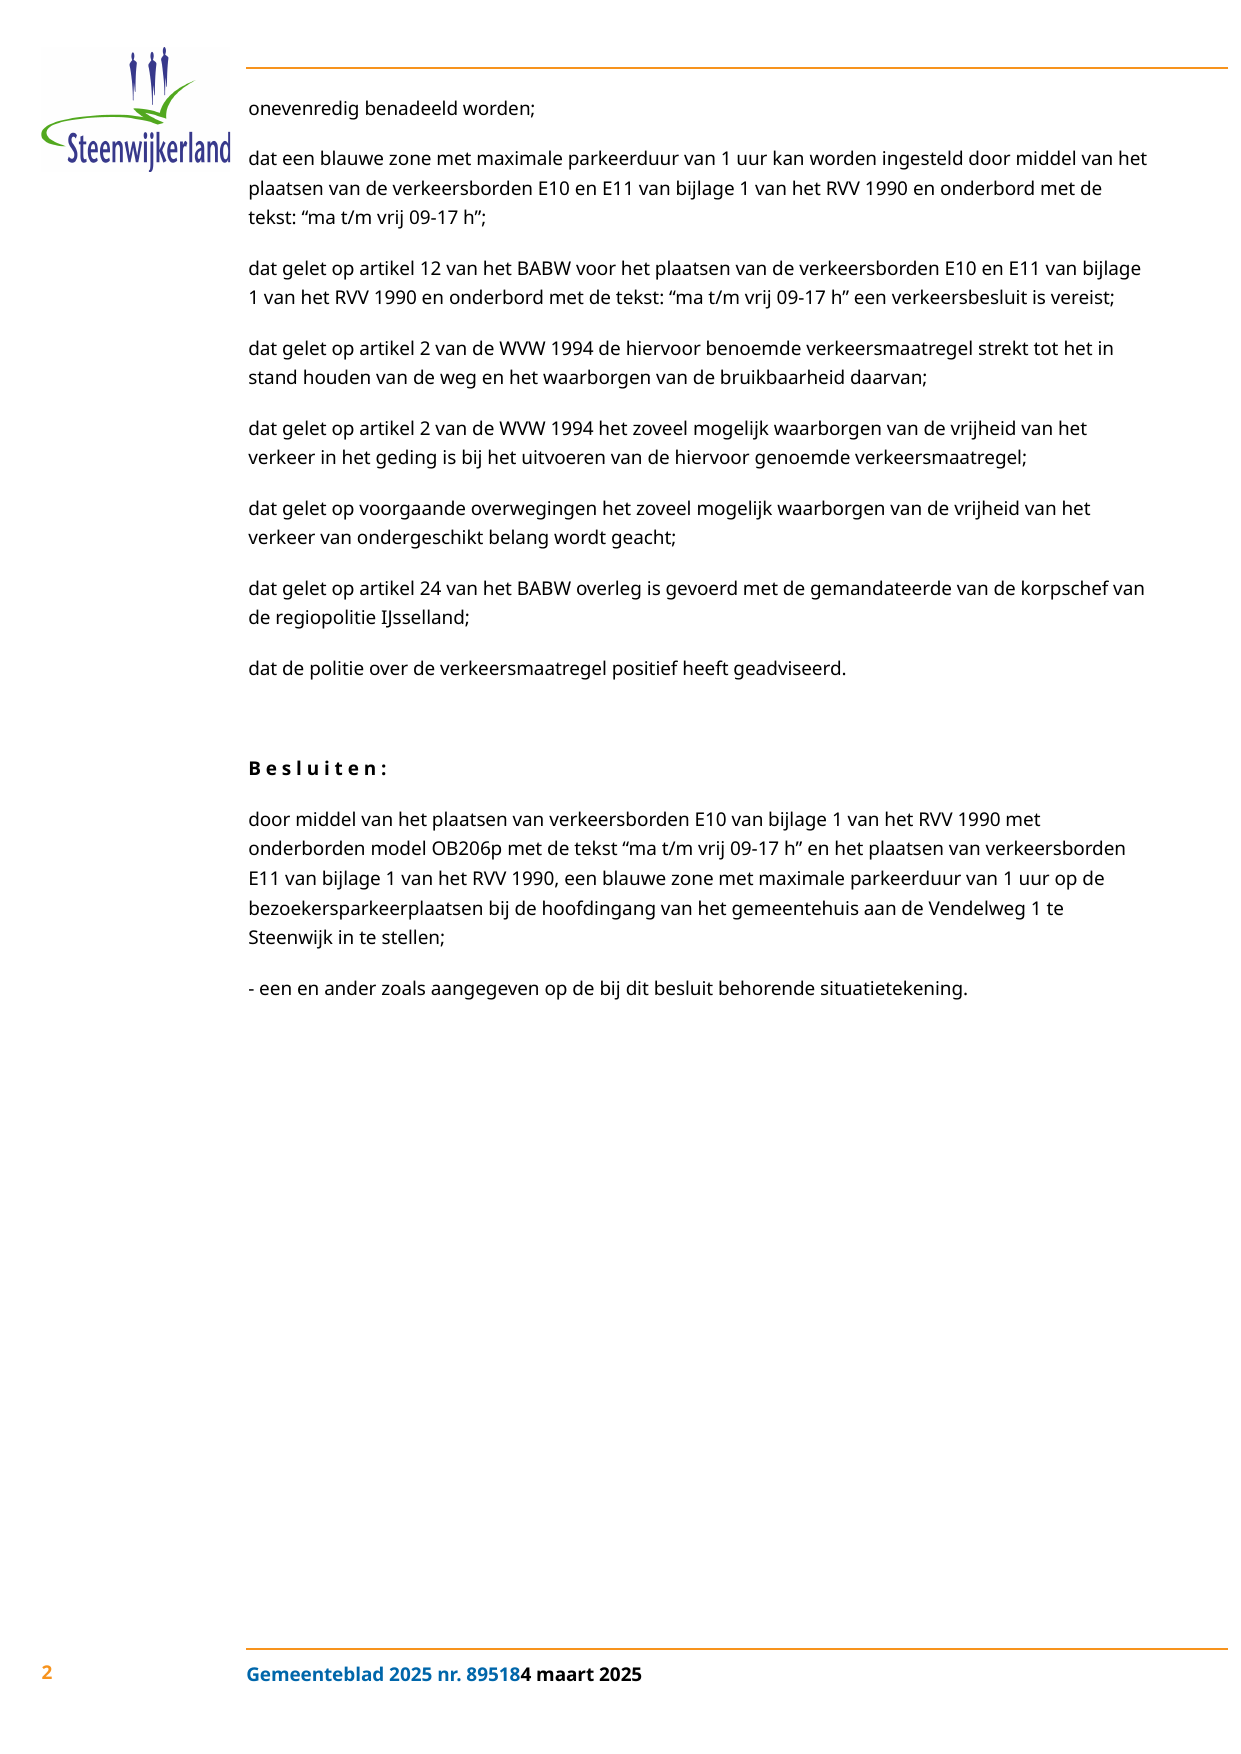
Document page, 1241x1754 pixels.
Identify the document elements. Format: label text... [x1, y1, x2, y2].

text door middel van het plaatsen van verkeersborden E10 van bijlage 1 van het RVV 1990 met onderborden model OB206p met de tekst “ma t/m vrij 09-17 h” en het plaatsen van verkeersborden E11 van bijlage 1 van het RVV 1990, een blauwe zone met maximale parkeerduur van 1 uur op de bezoekersparkeerplaatsen bij de hoofdingang van het gemeentehuis aan de Vendelweg 1 te Steenwijk in te stellen; [248, 806, 1152, 950]
text dat gelet op artikel 2 van de WVW 1994 het zoveel mogelijk waarborgen van de vrijheid van het verkeer in het geding is bij het uitvoeren van de hiervoor genoemde verkeersmaatregel; [248, 415, 1152, 470]
text dat de politie over de verkeersmaatregel positief heeft geadviseerd. [248, 655, 1152, 681]
text dat gelet op artikel 2 van de WVW 1994 de hiervoor benoemde verkeersmaatregel strekt tot het in stand houden van de weg en het waarborgen van de bruikbaarheid daarvan; [248, 335, 1152, 390]
text dat een blauwe zone met maximale parkeerduur van 1 uur kan worden ingesteld door middel van het plaatsen van de verkeersborden E10 en E11 van bijlage 1 van het RVV 1990 en onderbord met de tekst: “ma t/m vrij 09-17 h”; [248, 145, 1152, 230]
text dat gelet op artikel 12 van het BABW voor het plaatsen van de verkeersborden E10 en E11 van bijlage 1 van het RVV 1990 en onderbord met de tekst: “ma t/m vrij 09-17 h” een verkeersbesluit is vereist; [248, 255, 1152, 310]
text dat gelet op voorgaande overwegingen het zoveel mogelijk waarborgen van de vrijheid van het verkeer van ondergeschikt belang wordt geacht; [248, 495, 1152, 550]
text - een en ander zoals aangegeven op de bij dit besluit behorende situatietekening. [248, 975, 1152, 1001]
text dat gelet op artikel 24 van het BABW overleg is gevoerd met de gemandateerde van de korpschef van de regiopolitie IJsselland; [248, 575, 1152, 630]
picture [41, 47, 231, 172]
text onevenredig benadeeld worden; [248, 95, 1152, 121]
text B e s l u i t e n : [248, 756, 1152, 781]
